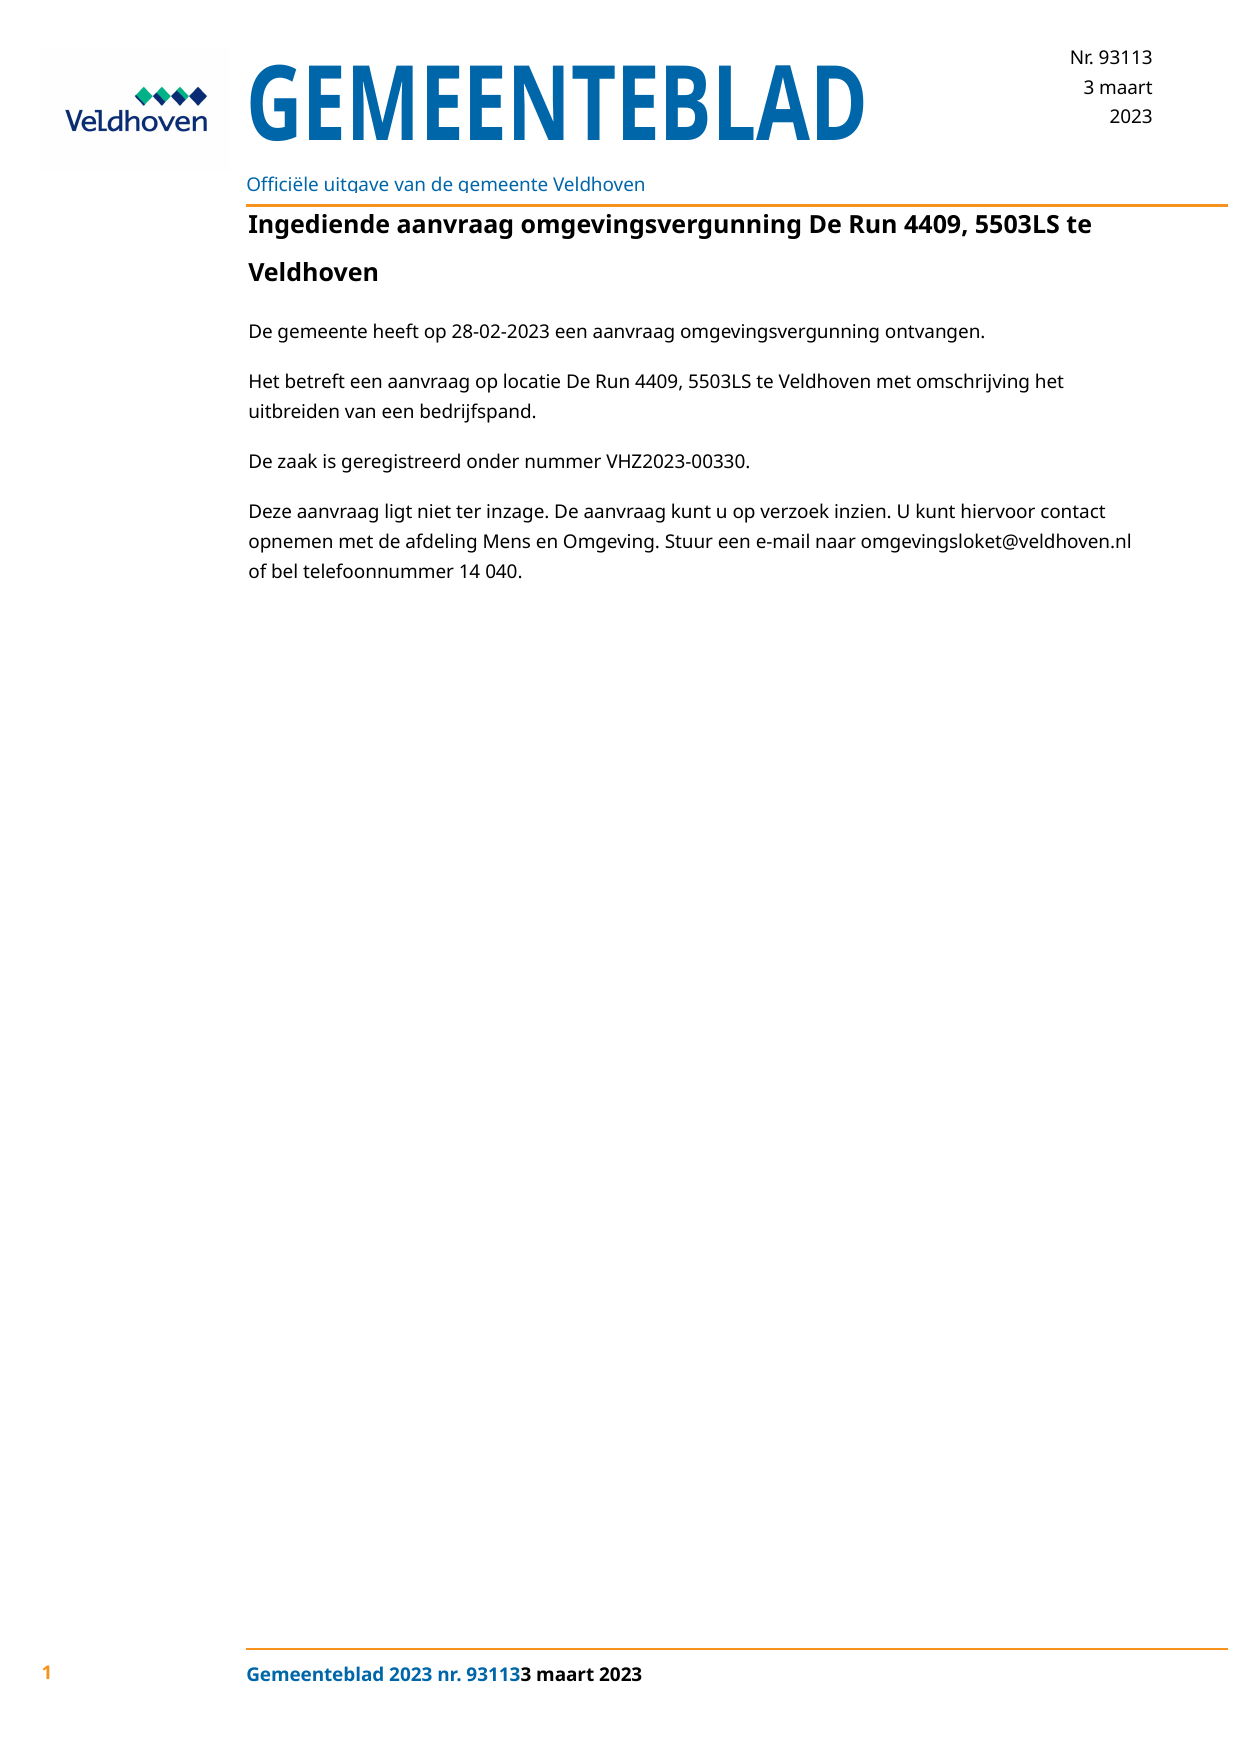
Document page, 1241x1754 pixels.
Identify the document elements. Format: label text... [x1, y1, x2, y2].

text De zaak is geregistreerd onder nummer VHZ2023-00330. [248, 448, 1152, 474]
text Ingediende aanvraag omgevingsvergunning De Run 4409, 5503LS te Veldhoven [248, 207, 1152, 288]
text Deze aanvraag ligt niet ter inzage. De aanvraag kunt u op verzoek inzien. U kunt hiervoor contact opnemen met de afdeling Mens en Omgeving. Stuur een e-mail naar omgevingsloket@veldhoven.nl of bel telefoonnummer 14 040. [248, 499, 1152, 584]
text De gemeente heeft op 28-02-2023 een aanvraag omgevingsvergunning ontvangen. [248, 318, 1152, 344]
text Het betreft een aanvraag op locatie De Run 4409, 5503LS te Veldhoven met omschrijving het uitbreiden van een bedrijfspand. [248, 368, 1152, 424]
picture [41, 47, 231, 172]
